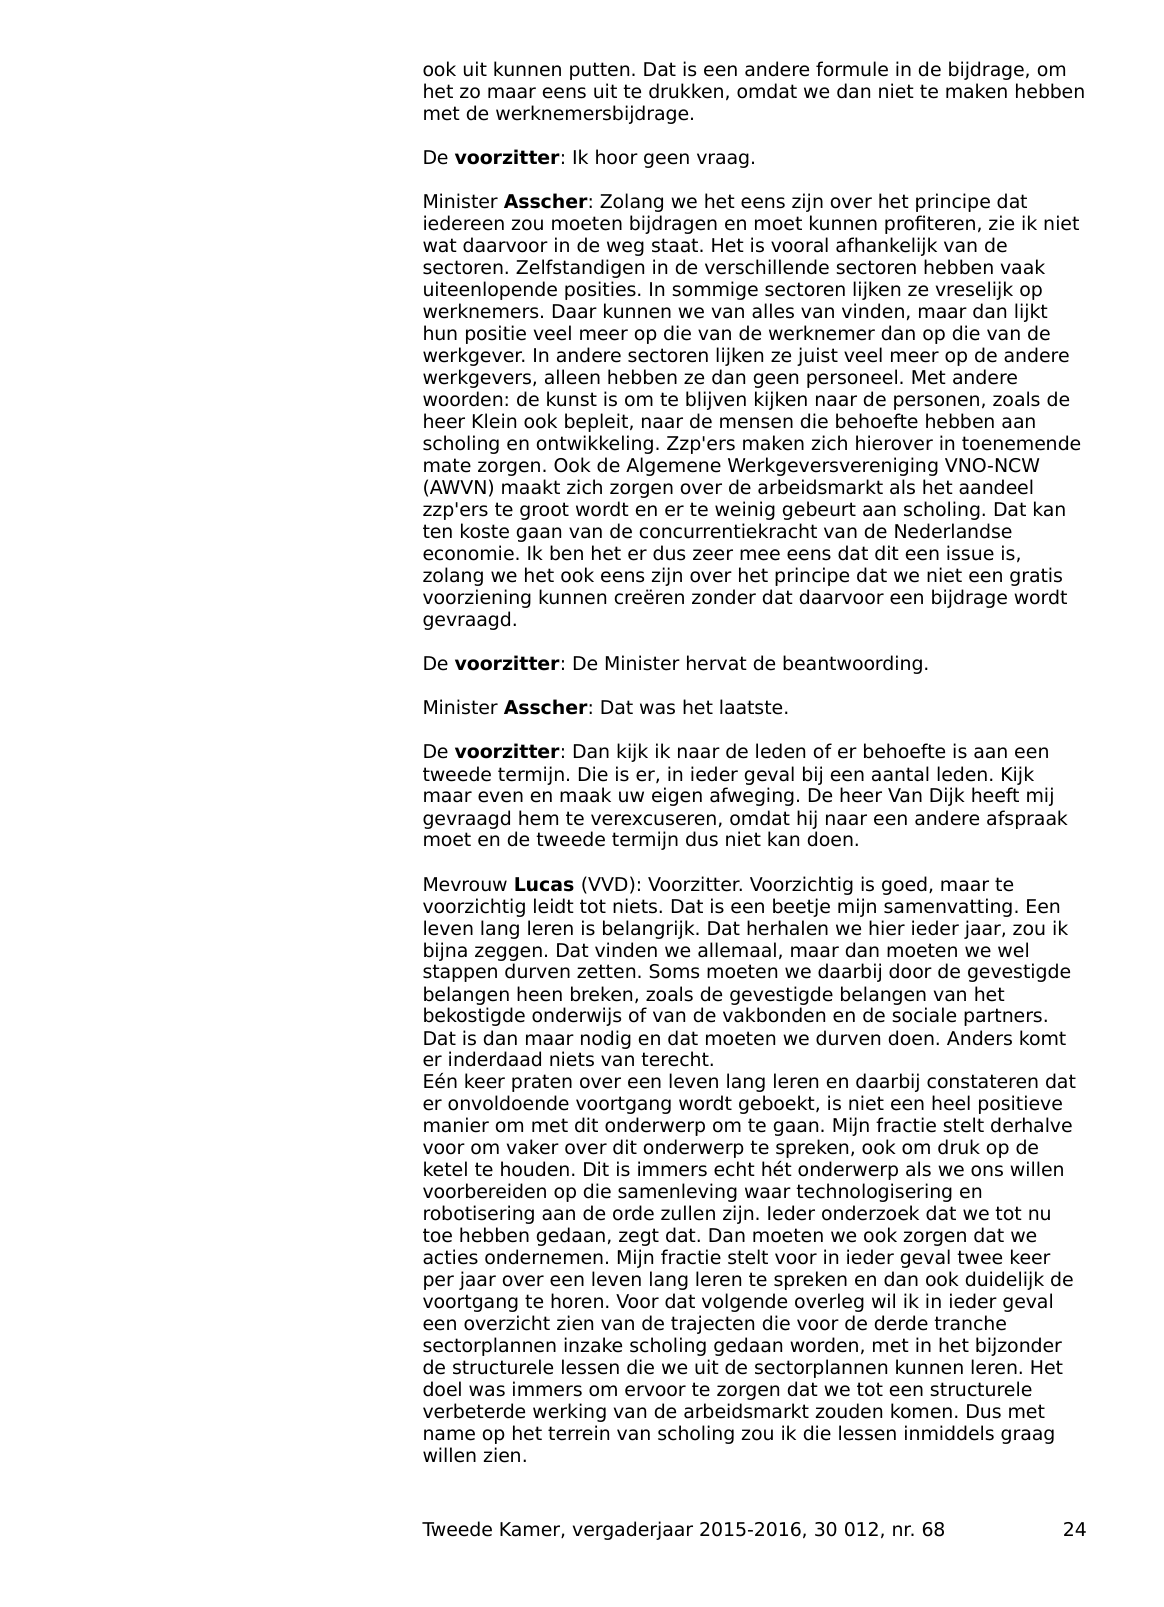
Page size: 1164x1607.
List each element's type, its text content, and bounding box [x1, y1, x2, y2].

text Eén keer praten over een leven lang leren en daarbij constateren dat er onvoldoende voortgang wordt geboekt, is niet een heel positieve manier om met dit onderwerp om te gaan. Mijn fractie stelt derhalve voor om vaker over dit onderwerp te spreken, ook om druk op de ketel te houden. Dit is immers echt hét onderwerp als we ons willen voorbereiden op die samenleving waar technologisering en robotisering aan de orde zullen zijn. Ieder onderzoek dat we tot nu toe hebben gedaan, zegt dat. Dan moeten we ook zorgen dat we acties ondernemen. Mijn fractie stelt voor in ieder geval twee keer per jaar over een leven lang leren te spreken en dan ook duidelijk de voortgang te horen. Voor dat volgende overleg wil ik in ieder geval een overzicht zien van de trajecten die voor de derde tranche sectorplannen inzake scholing gedaan worden, met in het bijzonder de structurele lessen die we uit de sectorplannen kunnen leren. Het doel was immers om ervoor te zorgen dat we tot een structurele verbeterde werking van de arbeidsmarkt zouden komen. Dus met name op het terrein van scholing zou ik die lessen inmiddels graag willen zien. [422, 1071, 1087, 1467]
text ook uit kunnen putten. Dat is een andere formule in de bijdrage, om het zo maar eens uit te drukken, omdat we dan niet te maken hebben met de werknemersbijdrage. [422, 59, 1087, 125]
text De voorzitter: De Minister hervat de beantwoording. [422, 653, 1087, 675]
text De voorzitter: Ik hoor geen vraag. [422, 147, 1087, 169]
text Minister Asscher: Dat was het laatste. [422, 697, 1087, 719]
text Minister Asscher: Zolang we het eens zijn over het principe dat iedereen zou moeten bijdragen en moet kunnen profiteren, zie ik niet wat daarvoor in de weg staat. Het is vooral afhankelijk van de sectoren. Zelfstandigen in de verschillende sectoren hebben vaak uiteenlopende posities. In sommige sectoren lijken ze vreselijk op werknemers. Daar kunnen we van alles van vinden, maar dan lijkt hun positie veel meer op die van de werknemer dan op die van de werkgever. In andere sectoren lijken ze juist veel meer op de andere werkgevers, alleen hebben ze dan geen personeel. Met andere woorden: de kunst is om te blijven kijken naar de personen, zoals de heer Klein ook bepleit, naar de mensen die behoefte hebben aan scholing en ontwikkeling. Zzp'ers maken zich hierover in toenemende mate zorgen. Ook de Algemene Werkgeversvereniging VNO-NCW (AWVN) maakt zich zorgen over de arbeidsmarkt als het aandeel zzp'ers te groot wordt en er te weinig gebeurt aan scholing. Dat kan ten koste gaan van de concurrentiekracht van de Nederlandse economie. Ik ben het er dus zeer mee eens dat dit een issue is, zolang we het ook eens zijn over het principe dat we niet een gratis voorziening kunnen creëren zonder dat daarvoor een bijdrage wordt gevraagd. [422, 191, 1087, 631]
text Mevrouw Lucas (VVD): Voorzitter. Voorzichtig is goed, maar te voorzichtig leidt tot niets. Dat is een beetje mijn samenvatting. Een leven lang leren is belangrijk. Dat herhalen we hier ieder jaar, zou ik bijna zeggen. Dat vinden we allemaal, maar dan moeten we wel stappen durven zetten. Soms moeten we daarbij door de gevestigde belangen heen breken, zoals de gevestigde belangen van het bekostigde onderwijs of van de vakbonden en de sociale partners. Dat is dan maar nodig en dat moeten we durven doen. Anders komt er inderdaad niets van terecht. [422, 873, 1087, 1071]
text De voorzitter: Dan kijk ik naar de leden of er behoefte is aan een tweede termijn. Die is er, in ieder geval bij een aantal leden. Kijk maar even en maak uw eigen afweging. De heer Van Dijk heeft mij gevraagd hem te verexcuseren, omdat hij naar een andere afspraak moet en de tweede termijn dus niet kan doen. [422, 741, 1087, 851]
